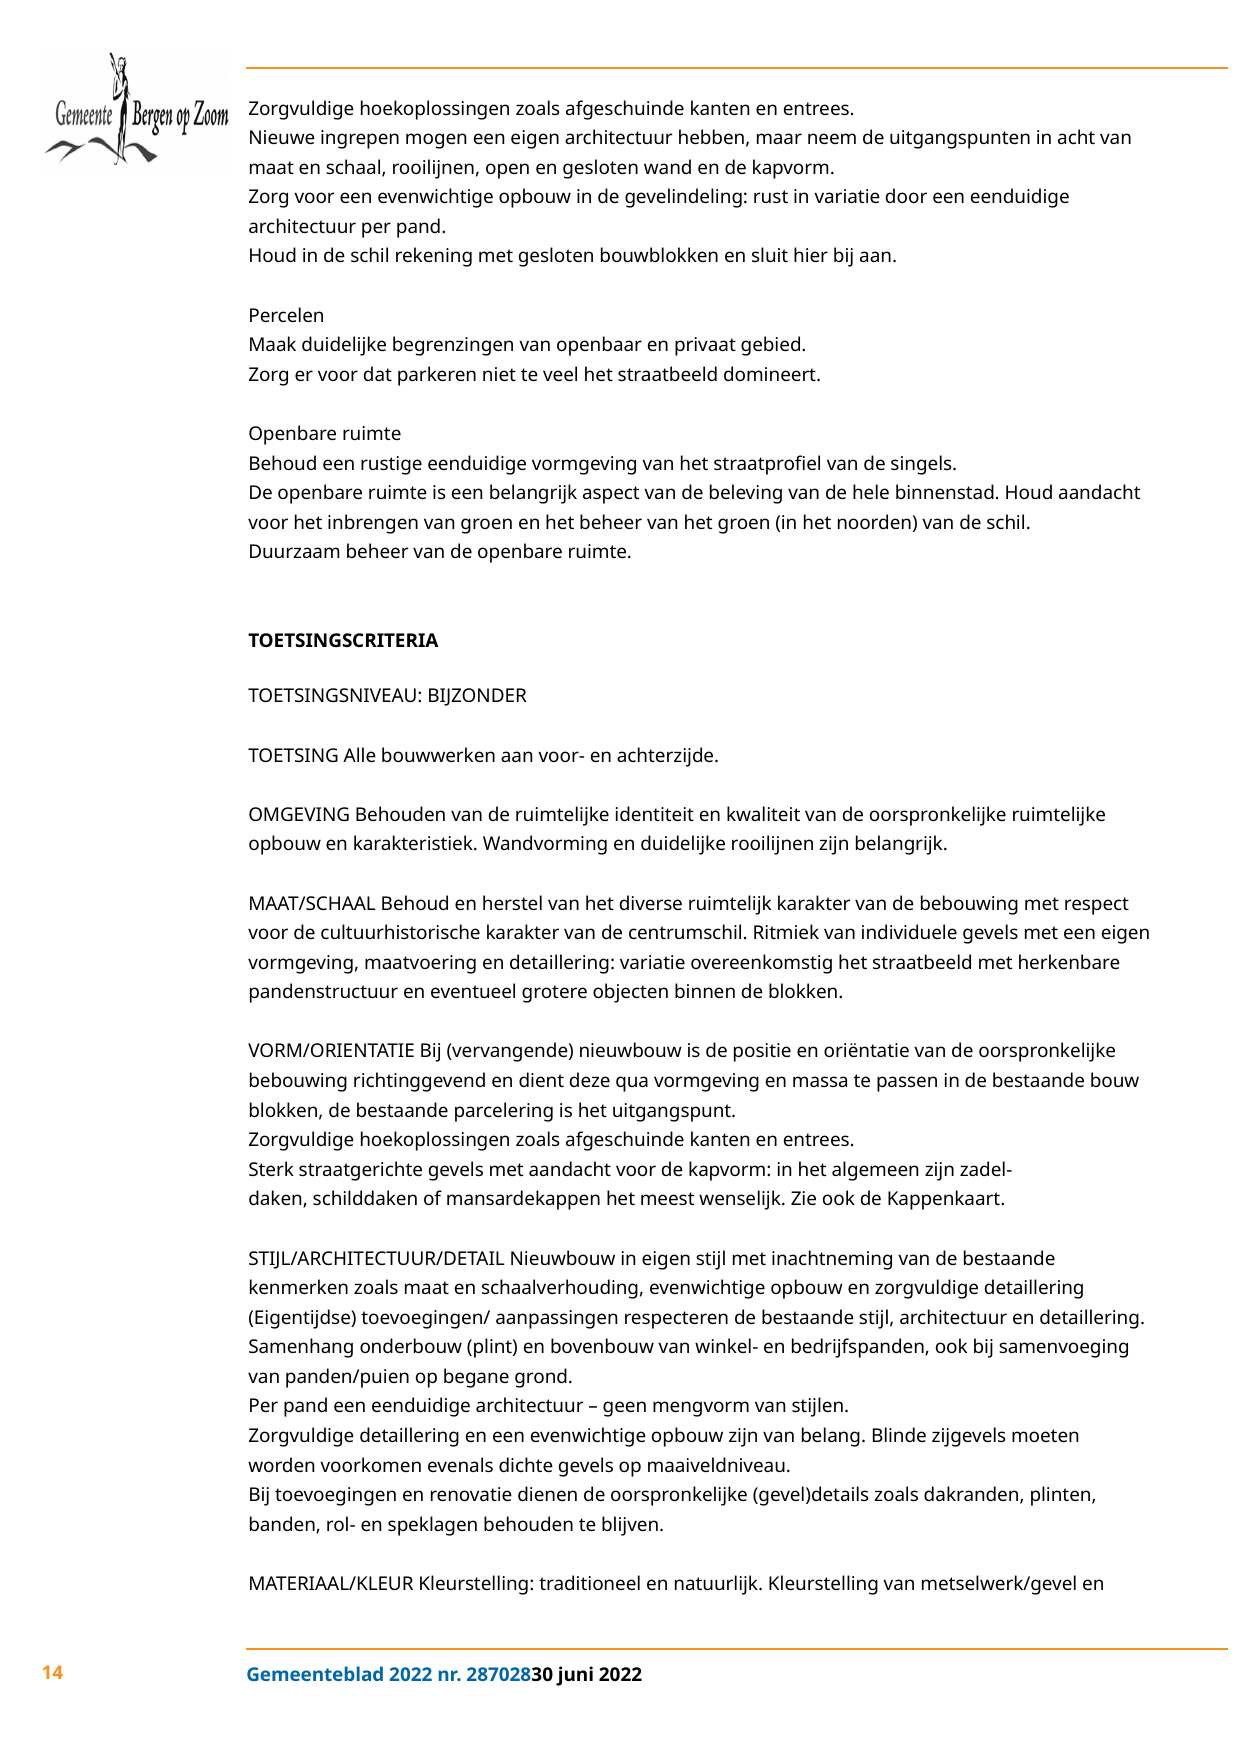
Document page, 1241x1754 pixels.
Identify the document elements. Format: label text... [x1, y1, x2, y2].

text TOETSINGSNIVEAU: BIJZONDER [248, 683, 1152, 708]
text Bij toevoegingen en renovatie dienen de oorspronkelijke (gevel)details zoals dakranden, plinten, banden, rol- en speklagen behouden te blijven. [248, 1481, 1152, 1537]
text Duurzaam beheer van de openbare ruimte. [248, 538, 1152, 564]
text TOETSINGSCRITERIA [248, 627, 1152, 653]
text Openbare ruimte [248, 420, 1152, 446]
text De openbare ruimte is een belangrijk aspect van de beleving van de hele binnenstad. Houd aandacht voor het inbrengen van groen en het beheer van het groen (in het noorden) van de schil. [248, 479, 1152, 535]
text VORM/ORIENTATIE Bij (vervangende) nieuwbouw is de positie en oriëntatie van de oorspronkelijke bebouwing richtinggevend en dient deze qua vormgeving en massa te passen in de bestaande bouw blokken, de bestaande parcelering is het uitgangspunt. [248, 1038, 1152, 1122]
text Samenhang onderbouw (plint) en bovenbouw van winkel- en bedrijfspanden, ook bij samenvoeging van panden/puien op begane grond. [248, 1333, 1152, 1389]
text daken, schilddaken of mansardekappen het meest wenselijk. Zie ook de Kappenkaart. [248, 1186, 1152, 1211]
text TOETSING Alle bouwwerken aan voor- en achterzijde. [248, 742, 1152, 767]
text OMGEVING Behouden van de ruimtelijke identiteit en kwaliteit van de oorspronkelijke ruimtelijke opbouw en karakteristiek. Wandvorming en duidelijke rooilijnen zijn belangrijk. [248, 801, 1152, 856]
text Zorgvuldige hoekoplossingen zoals afgeschuinde kanten en entrees. [248, 95, 1152, 121]
text Maak duidelijke begrenzingen van openbaar en privaat gebied. [248, 331, 1152, 357]
text Zorg er voor dat parkeren niet te veel het straatbeeld domineert. [248, 361, 1152, 387]
text Zorgvuldige detaillering en een evenwichtige opbouw zijn van belang. Blinde zijgevels moeten worden voorkomen evenals dichte gevels op maaiveldniveau. [248, 1422, 1152, 1477]
text Sterk straatgerichte gevels met aandacht voor de kapvorm: in het algemeen zijn zadel- [248, 1156, 1152, 1182]
text Zorgvuldige hoekoplossingen zoals afgeschuinde kanten en entrees. [248, 1126, 1152, 1152]
text MAAT/SCHAAL Behoud en herstel van het diverse ruimtelijk karakter van de bebouwing met respect voor de cultuurhistorische karakter van de centrumschil. Ritmiek van individuele gevels met een eigen vormgeving, maatvoering en detaillering: variatie overeenkomstig het straatbeeld met herkenbare pandenstructuur en eventueel grotere objecten binnen de blokken. [248, 890, 1152, 1004]
text Houd in de schil rekening met gesloten bouwblokken en sluit hier bij aan. [248, 243, 1152, 268]
text Behoud een rustige eenduidige vormgeving van het straatprofiel van de singels. [248, 450, 1152, 476]
text Per pand een eenduidige architectuur – geen mengvorm van stijlen. [248, 1393, 1152, 1418]
text STIJL/ARCHITECTUUR/DETAIL Nieuwbouw in eigen stijl met inachtneming van de bestaande kenmerken zoals maat en schaalverhouding, evenwichtige opbouw en zorgvuldige detaillering (Eigentijdse) toevoegingen/ aanpassingen respecteren de bestaande stijl, architectuur en detaillering. [248, 1245, 1152, 1329]
text Zorg voor een evenwichtige opbouw in de gevelindeling: rust in variatie door een eenduidige architectuur per pand. [248, 183, 1152, 239]
text Nieuwe ingrepen mogen een eigen architectuur hebben, maar neem de uitgangspunten in acht van maat en schaal, rooilijnen, open en gesloten wand en de kapvorm. [248, 124, 1152, 180]
text Percelen [248, 302, 1152, 328]
picture [41, 47, 231, 172]
text MATERIAAL/KLEUR Kleurstelling: traditioneel en natuurlijk. Kleurstelling van metselwerk/gevel en [248, 1570, 1152, 1596]
